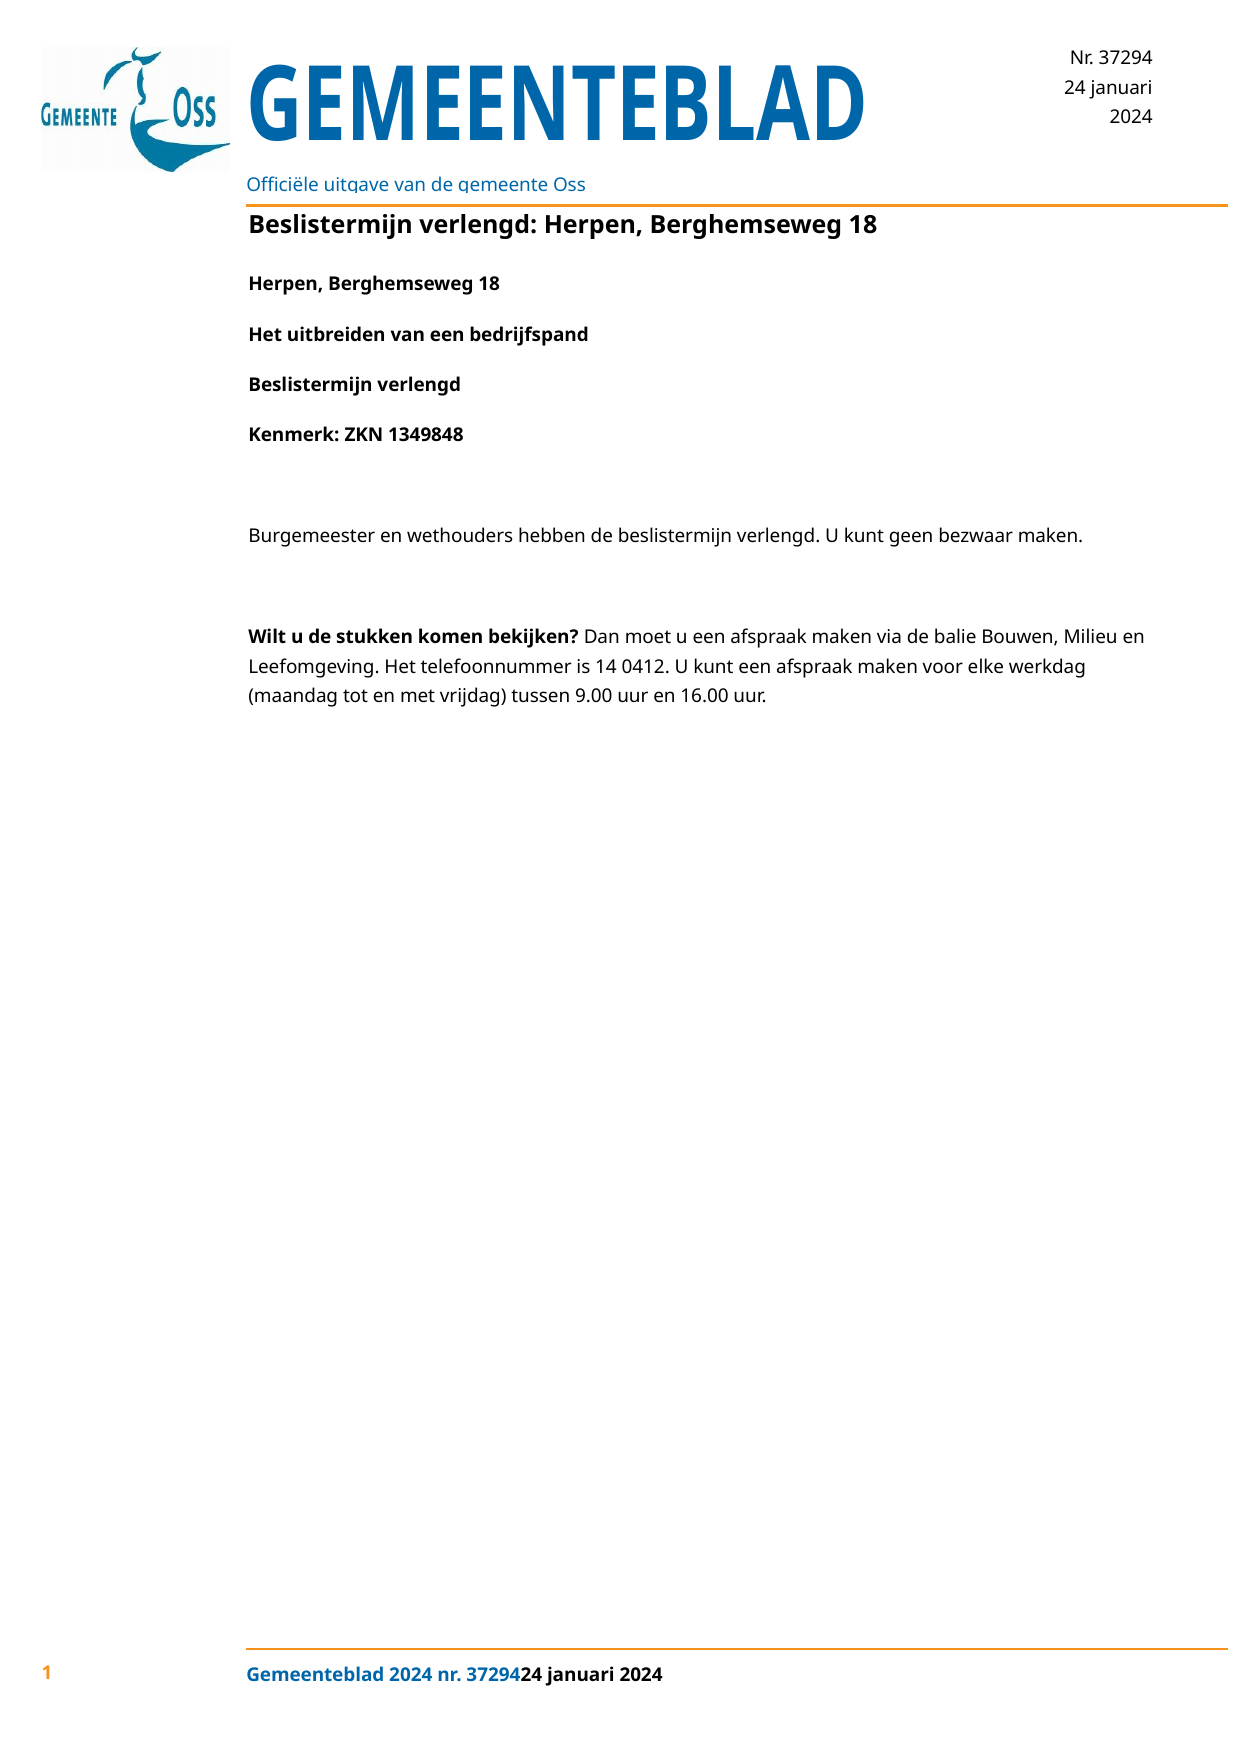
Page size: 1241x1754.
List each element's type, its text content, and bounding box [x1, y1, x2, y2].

text Kenmerk: ZKN 1349848 [248, 422, 1152, 447]
text Beslistermijn verlengd [248, 371, 1152, 397]
picture [41, 47, 231, 172]
text Beslistermijn verlengd: Herpen, Berghemseweg 18 [248, 207, 1152, 241]
text Burgemeester en wethouders hebben de beslistermijn verlengd. U kunt geen bezwaar maken. [248, 522, 1152, 548]
text Wilt u de stukken komen bekijken? Dan moet u een afspraak maken via de balie Bouwen, Milieu en Leefomgeving. Het telefoonnummer is 14 0412. U kunt een afspraak maken voor elke werkdag (maandag tot en met vrijdag) tussen 9.00 uur en 16.00 uur. [248, 623, 1152, 708]
text Het uitbreiden van een bedrijfspand [248, 321, 1152, 346]
text Herpen, Berghemseweg 18 [248, 270, 1152, 296]
